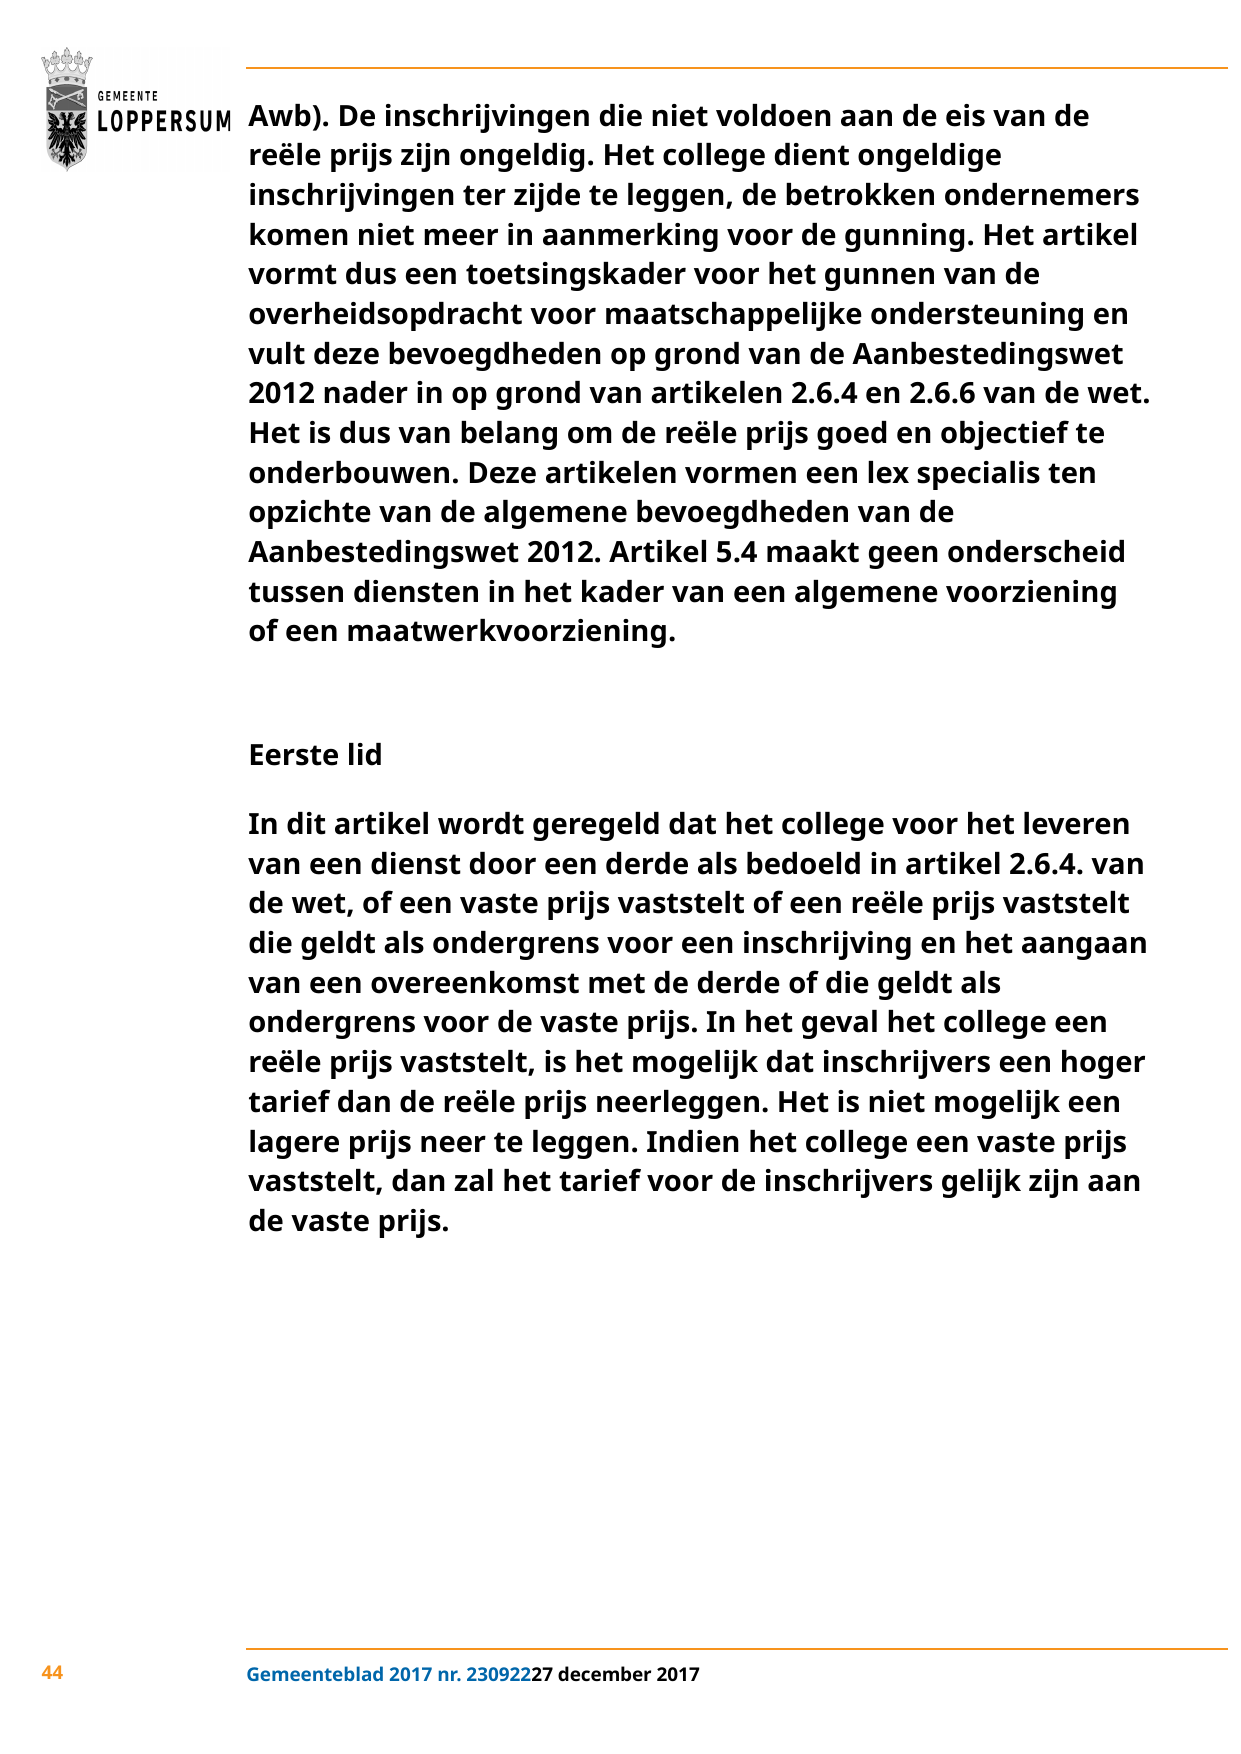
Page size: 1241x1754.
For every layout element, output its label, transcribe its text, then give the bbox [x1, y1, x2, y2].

text Eerste lid [248, 734, 1152, 774]
text Awb). De inschrijvingen die niet voldoen aan de eis van de reële prijs zijn ongeldig. Het college dient ongeldige inschrijvingen ter zijde te leggen, de betrokken ondernemers komen niet meer in aanmerking voor de gunning. Het artikel vormt dus een toetsingskader voor het gunnen van de overheidsopdracht voor maatschappelijke ondersteuning en vult deze bevoegdheden op grond van de Aanbestedingswet 2012 nader in op grond van artikelen 2.6.4 en 2.6.6 van de wet. Het is dus van belang om de reële prijs goed en objectief te onderbouwen. Deze artikelen vormen een lex specialis ten opzichte van de algemene bevoegdheden van de Aanbestedingswet 2012. Artikel 5.4 maakt geen onderscheid tussen diensten in het kader van een algemene voorziening of een maatwerkvoorziening. [248, 95, 1152, 650]
text In dit artikel wordt geregeld dat het college voor het leveren van een dienst door een derde als bedoeld in artikel 2.6.4. van de wet, of een vaste prijs vaststelt of een reële prijs vaststelt die geldt als ondergrens voor een inschrijving en het aangaan van een overeenkomst met de derde of die geldt als ondergrens voor de vaste prijs. In het geval het college een reële prijs vaststelt, is het mogelijk dat inschrijvers een hoger tarief dan de reële prijs neerleggen. Het is niet mogelijk een lagere prijs neer te leggen. Indien het college een vaste prijs vaststelt, dan zal het tarief voor de inschrijvers gelijk zijn aan de vaste prijs. [248, 803, 1152, 1240]
picture [41, 47, 231, 172]
